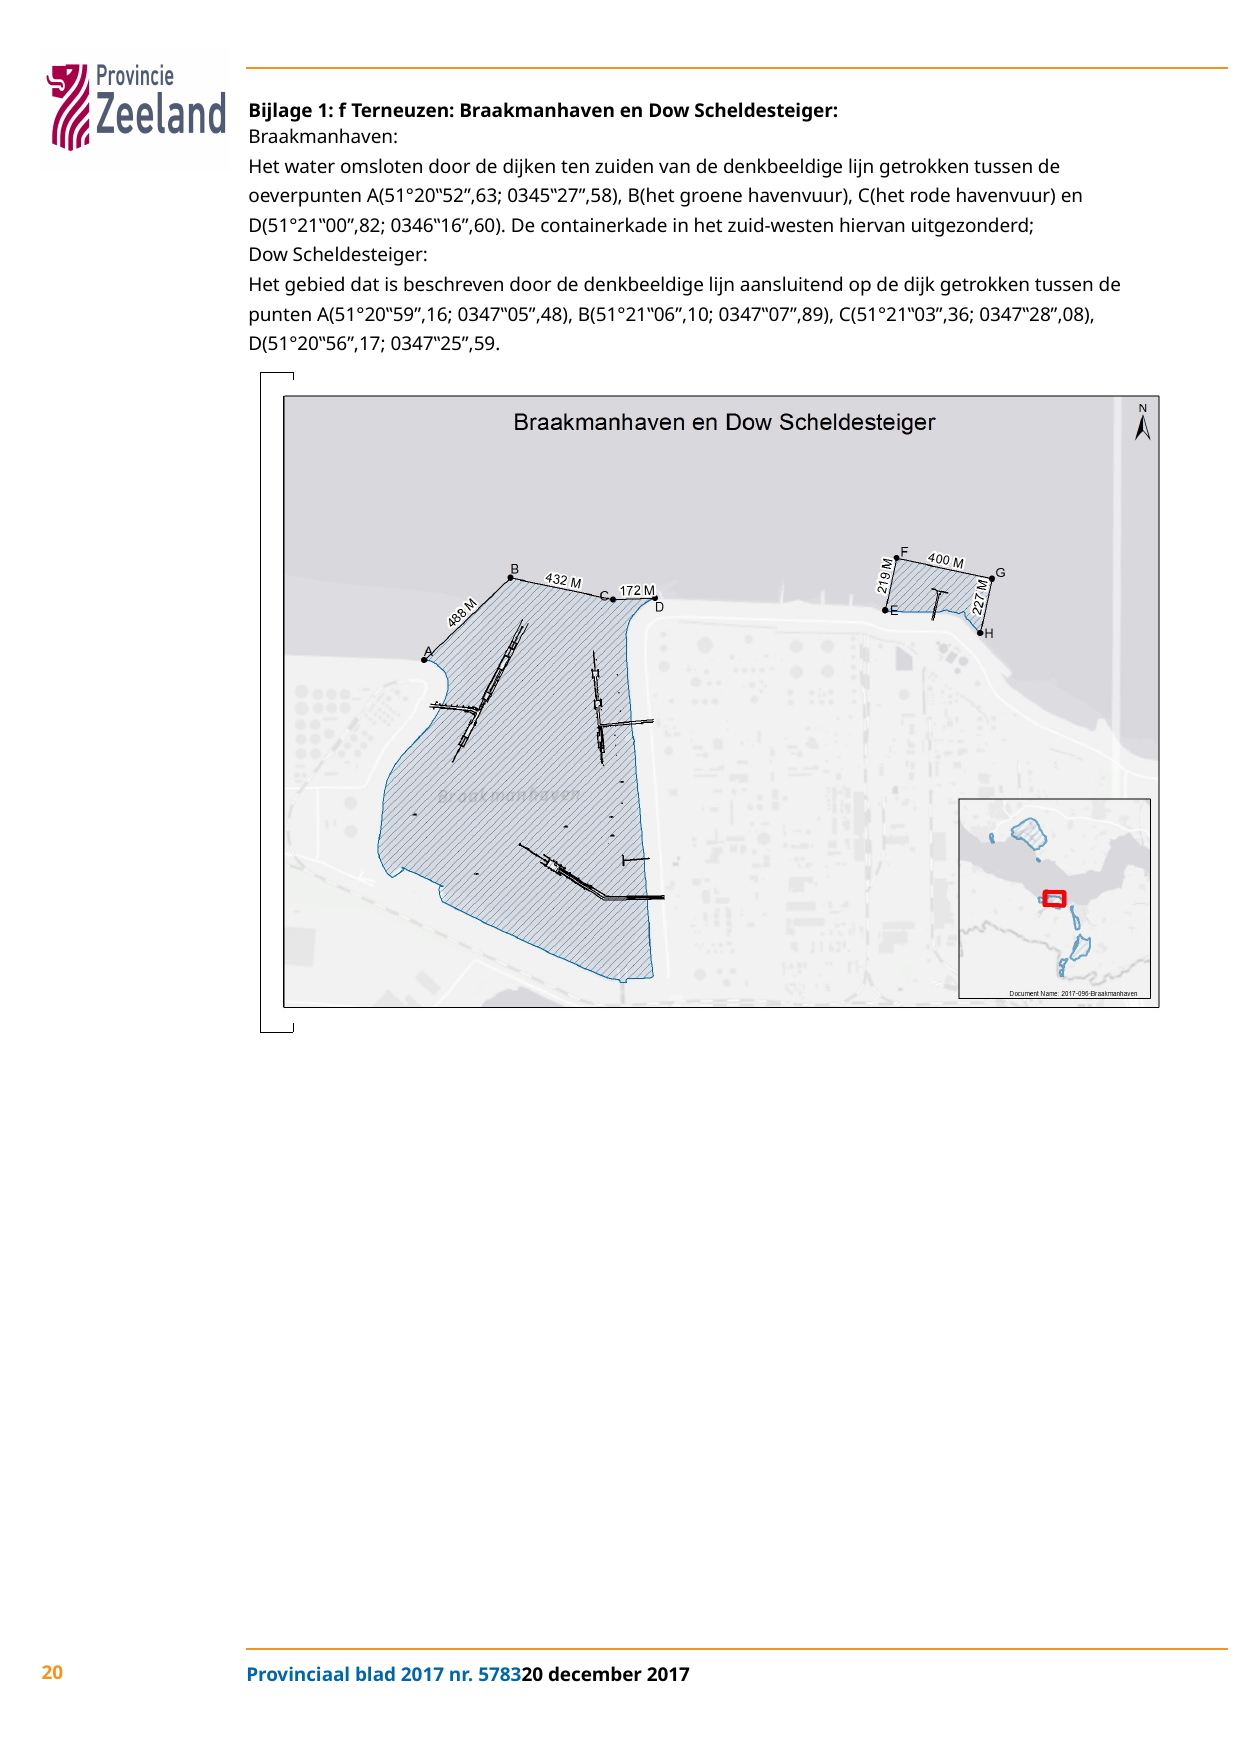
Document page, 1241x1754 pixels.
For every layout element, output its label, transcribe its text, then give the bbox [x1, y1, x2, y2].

text Bijlage 1: f Terneuzen: Braakmanhaven en Dow Scheldesteiger: [248, 95, 1152, 123]
picture [268, 380, 1173, 1023]
text Het water omsloten door de dijken ten zuiden van de denkbeeldige lijn getrokken tussen de oeverpunten A(51°20‟52”,63; 0345‟27”,58), B(het groene havenvuur), C(het rode havenvuur) en D(51°21‟00”,82; 0346‟16”,60). De containerkade in het zuid-westen hiervan uitgezonderd; [248, 153, 1152, 238]
picture [41, 47, 231, 172]
text Dow Scheldesteiger: [248, 242, 1152, 267]
text Het gebied dat is beschreven door de denkbeeldige lijn aansluitend op de dijk getrokken tussen de punten A(51°20‟59”,16; 0347‟05”,48), B(51°21‟06”,10; 0347‟07”,89), C(51°21‟03”,36; 0347‟28”,08), D(51°20‟56”,17; 0347‟25”,59. [248, 271, 1152, 356]
text Braakmanhaven: [248, 123, 1152, 149]
